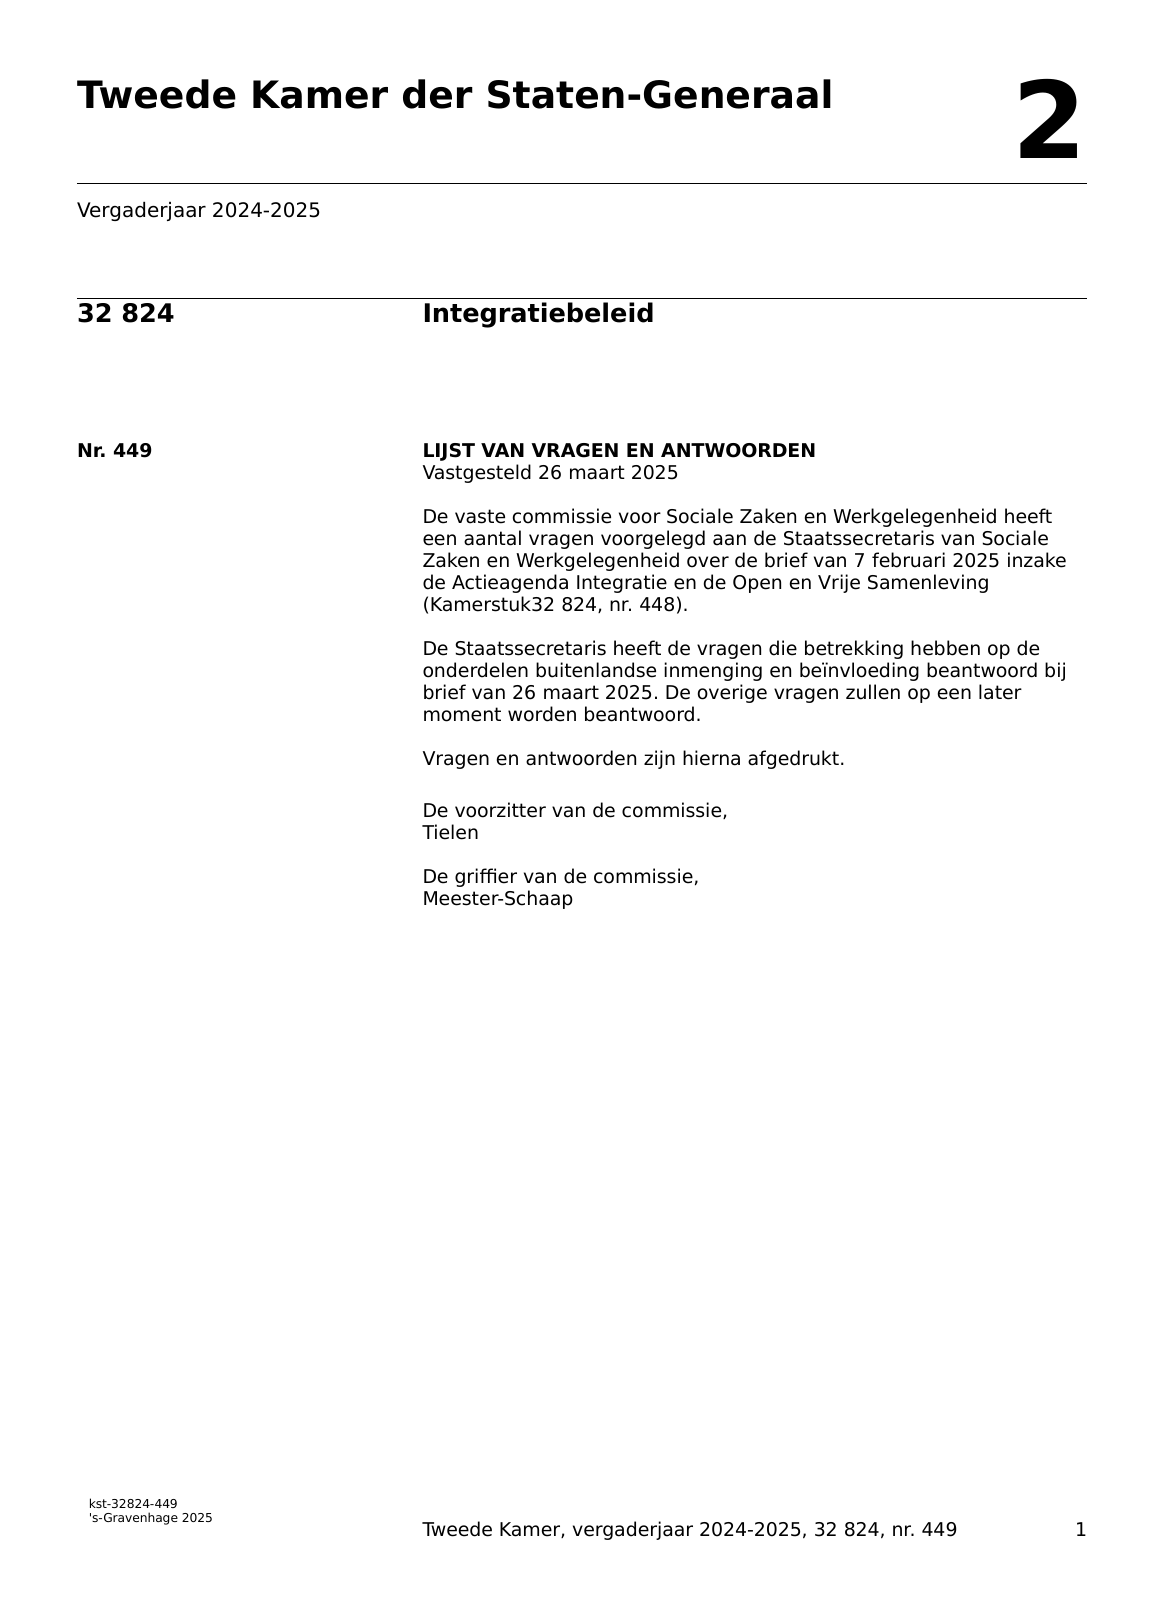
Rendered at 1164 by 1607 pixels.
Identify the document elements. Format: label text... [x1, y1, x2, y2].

table_cell Vergaderjaar 2024-2025 [77, 184, 1087, 298]
text kst-32824-449 [88, 1497, 323, 1511]
text De voorzitter van de commissie, Tielen [422, 800, 1087, 844]
table_header 2 [886, 59, 1087, 183]
table_header Tweede Kamer der Staten-Generaal [77, 59, 886, 183]
text Vragen en antwoorden zijn hierna afgedrukt. [422, 748, 1087, 770]
subtitle Nr. 449 LIJST VAN VRAGEN EN ANTWOORDEN [77, 440, 1087, 462]
text De griffier van de commissie, Meester-Schaap [422, 866, 1087, 910]
text Vastgesteld 26 maart 2025 [422, 462, 1087, 484]
subtitle 32 824 Integratiebeleid [77, 299, 1087, 329]
text De Staatssecretaris heeft de vragen die betrekking hebben op de onderdelen buitenlandse inmenging en beïnvloeding beantwoord bij brief van 26 maart 2025. De overige vragen zullen op een later moment worden beantwoord. [422, 638, 1087, 726]
text De vaste commissie voor Sociale Zaken en Werkgelegenheid heeft een aantal vragen voorgelegd aan de Staatssecretaris van Sociale Zaken en Werkgelegenheid over de brief van 7 februari 2025 inzake de Actieagenda Integratie en de Open en Vrije Samenleving (Kamerstuk32 824, nr. 448). [422, 506, 1087, 616]
text 's-Gravenhage 2025 [88, 1511, 323, 1525]
